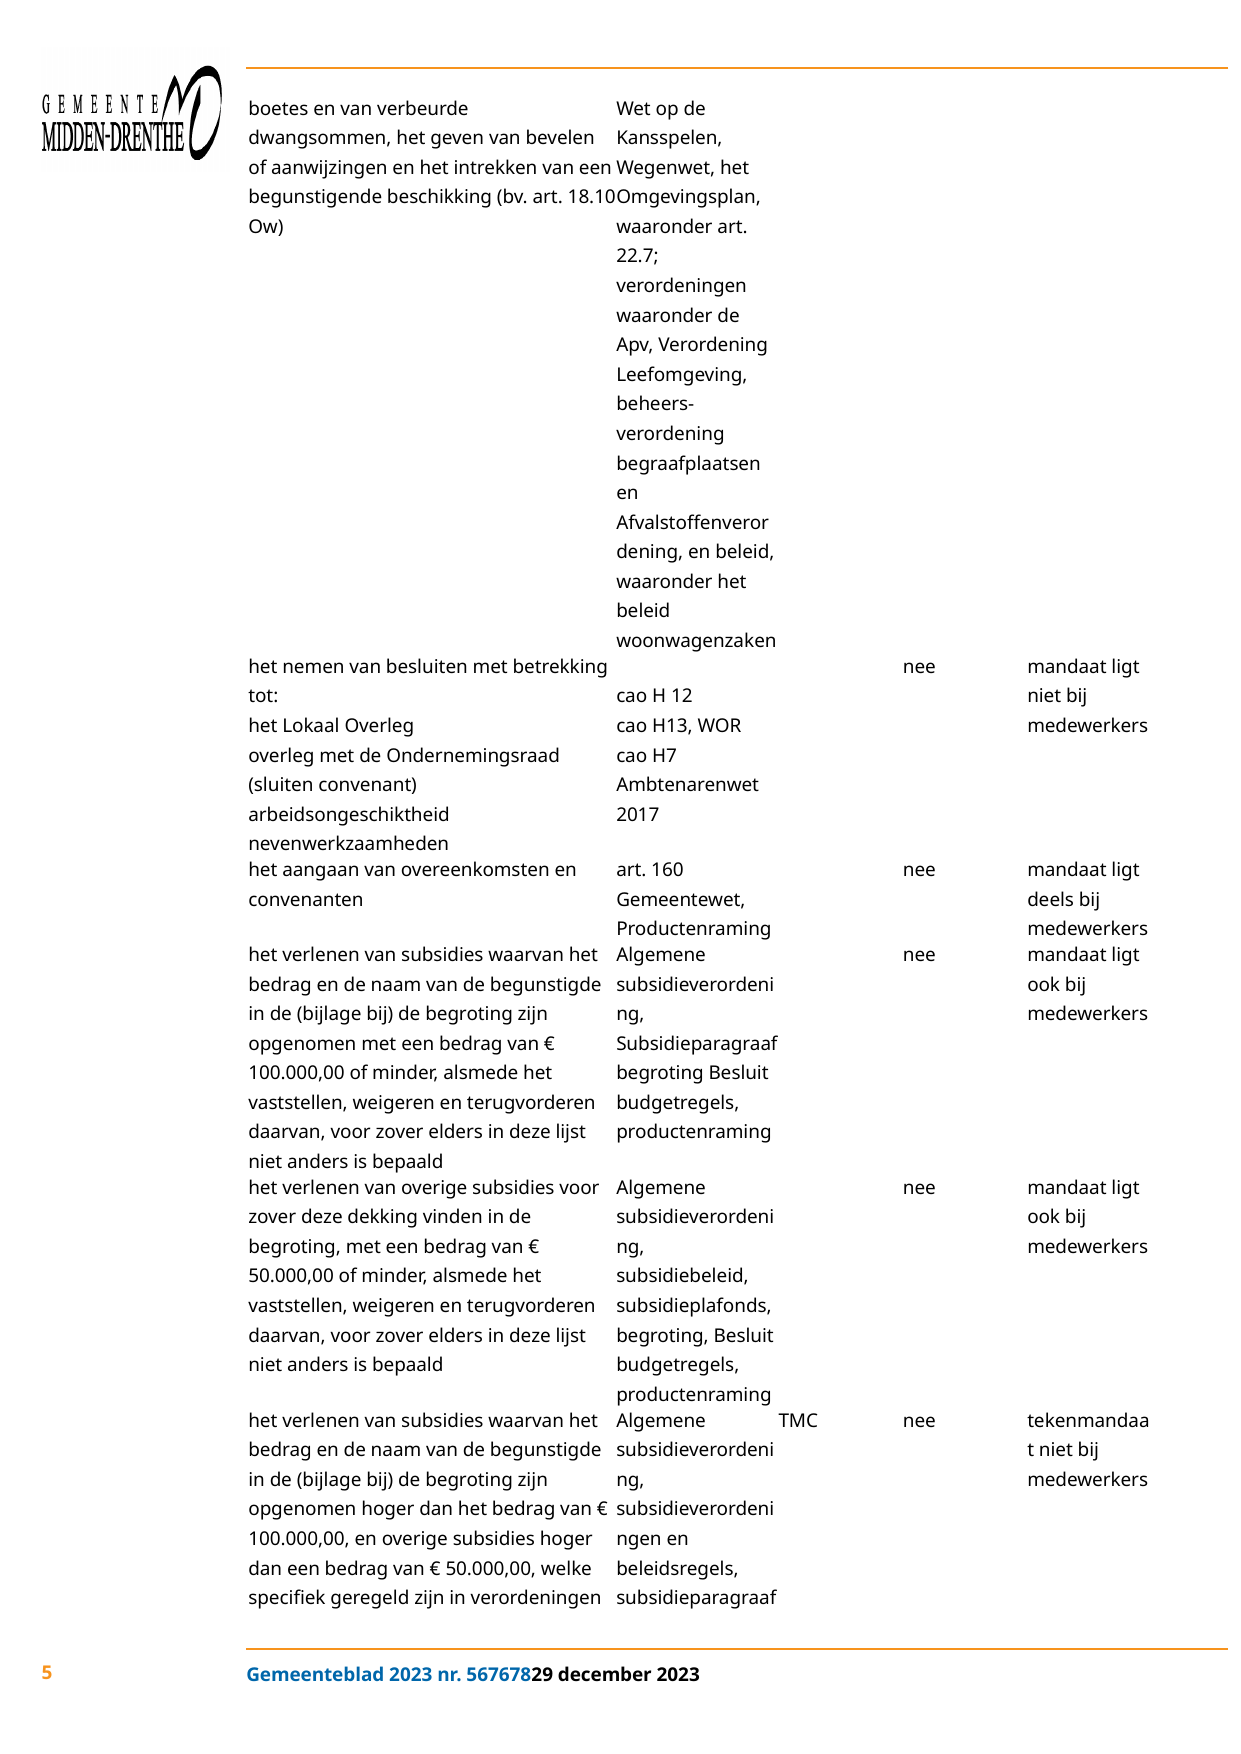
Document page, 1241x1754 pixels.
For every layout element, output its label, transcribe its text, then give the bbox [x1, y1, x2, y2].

table_cell mandaat ligt ook bij medewerkers [1027, 1174, 1152, 1407]
table_cell Algemene subsidieverordening, Subsidieparagraaf begroting Besluit budgetregels, productenraming [616, 941, 778, 1174]
table_cell het verlenen van overige subsidies voor zover deze dekking vinden in de begroting, met een bedrag van € 50.000,00 of minder, alsmede het vaststellen, weigeren en terugvorderen daarvan, voor zover elders in deze lijst niet anders is bepaald [248, 1174, 616, 1407]
table_cell mandaat ligt deels bij medewerkers [1027, 856, 1152, 941]
table_cell mandaat ligt niet bij medewerkers [1027, 653, 1152, 856]
table_cell [778, 941, 903, 1174]
table_cell Algemene subsidieverordening, subsidieverordeningen en beleidsregels, subsidieparagraaf [616, 1407, 778, 1610]
picture [41, 47, 231, 172]
table_cell het verlenen van subsidies waarvan het bedrag en de naam van de begunstigde in de (bijlage bij) de begroting zijn opgenomen hoger dan het bedrag van € 100.000,00, en overige subsidies hoger dan een bedrag van € 50.000,00, welke specifiek geregeld zijn in verordeningen [248, 1407, 616, 1610]
table_cell mandaat ligt ook bij medewerkers [1027, 941, 1152, 1174]
table_cell nee [903, 1174, 1027, 1407]
table_cell nee [903, 653, 1027, 856]
table_cell [778, 1174, 903, 1407]
table_cell [778, 856, 903, 941]
table_cell het nemen van besluiten met betrekking tot: het Lokaal Overleg overleg met de Ondernemingsraad (sluiten convenant) arbeidsongeschiktheid nevenwerkzaamheden [248, 653, 616, 856]
table_cell tekenmandaat niet bij medewerkers [1027, 1407, 1152, 1610]
table_cell Wet op de Kansspelen, Wegenwet, het Omgevingsplan, waaronder art. 22.7; verordeningen waaronder de Apv, Verordening Leefomgeving, beheers-verordening begraafplaatsen en Afvalstoffenverordening, en beleid, waaronder het beleid woonwagenzaken [616, 95, 778, 653]
table_cell [778, 653, 903, 856]
table_cell [778, 95, 903, 653]
table_cell [1027, 95, 1152, 653]
table_cell art. 160 Gemeentewet, Productenraming [616, 856, 778, 941]
table_cell cao H 12 cao H13, WOR cao H7 Ambtenarenwet 2017 [616, 653, 778, 856]
table_cell nee [903, 856, 1027, 941]
table_cell TMC [778, 1407, 903, 1610]
table_cell het verlenen van subsidies waarvan het bedrag en de naam van de begunstigde in de (bijlage bij) de begroting zijn opgenomen met een bedrag van € 100.000,00 of minder, alsmede het vaststellen, weigeren en terugvorderen daarvan, voor zover elders in deze lijst niet anders is bepaald [248, 941, 616, 1174]
table_cell nee [903, 941, 1027, 1174]
table_cell het aangaan van overeenkomsten en convenanten [248, 856, 616, 941]
table_cell boetes en van verbeurde dwangsommen, het geven van bevelen of aanwijzingen en het intrekken van een begunstigende beschikking (bv. art. 18.10 Ow) [248, 95, 616, 653]
table_cell [903, 95, 1027, 653]
table_cell Algemene subsidieverordening, subsidiebeleid, subsidieplafonds, begroting, Besluit budgetregels, productenraming [616, 1174, 778, 1407]
table_cell nee [903, 1407, 1027, 1610]
